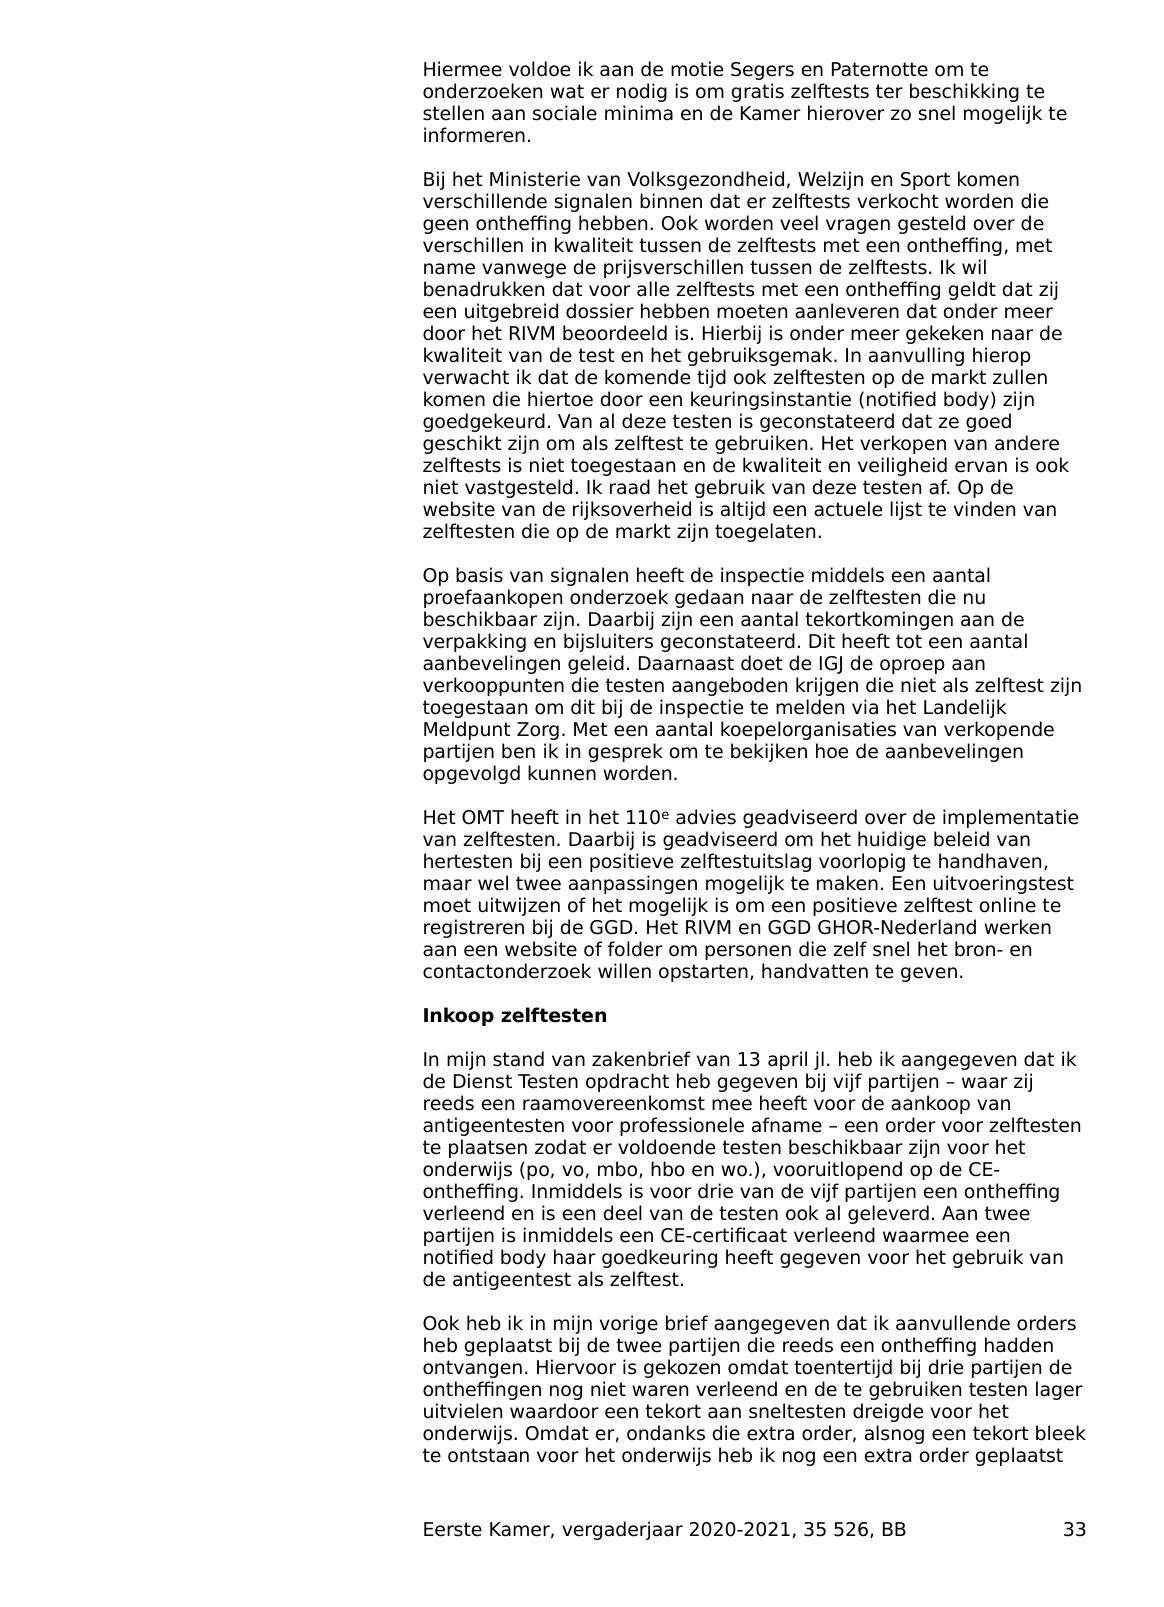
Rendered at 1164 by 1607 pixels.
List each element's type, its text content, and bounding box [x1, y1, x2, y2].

text Hiermee voldoe ik aan de motie Segers en Paternotte om te onderzoeken wat er nodig is om gratis zelftests ter beschikking te stellen aan sociale minima en de Kamer hierover zo snel mogelijk te informeren. [422, 59, 1087, 147]
text In mijn stand van zakenbrief van 13 april jl. heb ik aangegeven dat ik de Dienst Testen opdracht heb gegeven bij vijf partijen – waar zij reeds een raamovereenkomst mee heeft voor de aankoop van antigeentesten voor professionele afname – een order voor zelftesten te plaatsen zodat er voldoende testen beschikbaar zijn voor het onderwijs (po, vo, mbo, hbo en wo.), vooruitlopend op de CE-ontheffing. Inmiddels is voor drie van de vijf partijen een ontheffing verleend en is een deel van de testen ook al geleverd. Aan twee partijen is inmiddels een CE-certificaat verleend waarmee een notified body haar goedkeuring heeft gegeven voor het gebruik van de antigeentest als zelftest. [422, 1049, 1087, 1291]
text Op basis van signalen heeft de inspectie middels een aantal proefaankopen onderzoek gedaan naar de zelftesten die nu beschikbaar zijn. Daarbij zijn een aantal tekortkomingen aan de verpakking en bijsluiters geconstateerd. Dit heeft tot een aantal aanbevelingen geleid. Daarnaast doet de IGJ de oproep aan verkooppunten die testen aangeboden krijgen die niet als zelftest zijn toegestaan om dit bij de inspectie te melden via het Landelijk Meldpunt Zorg. Met een aantal koepelorganisaties van verkopende partijen ben ik in gesprek om te bekijken hoe de aanbevelingen opgevolgd kunnen worden. [422, 565, 1087, 785]
text Het OMT heeft in het 110e advies geadviseerd over de implementatie van zelftesten. Daarbij is geadviseerd om het huidige beleid van hertesten bij een positieve zelftestuitslag voorlopig te handhaven, maar wel twee aanpassingen mogelijk te maken. Een uitvoeringstest moet uitwijzen of het mogelijk is om een positieve zelftest online te registreren bij de GGD. Het RIVM en GGD GHOR-Nederland werken aan een website of folder om personen die zelf snel het bron- en contactonderzoek willen opstarten, handvatten te geven. [422, 807, 1087, 983]
text Bij het Ministerie van Volksgezondheid, Welzijn en Sport komen verschillende signalen binnen dat er zelftests verkocht worden die geen ontheffing hebben. Ook worden veel vragen gesteld over de verschillen in kwaliteit tussen de zelftests met een ontheffing, met name vanwege de prijsverschillen tussen de zelftests. Ik wil benadrukken dat voor alle zelftests met een ontheffing geldt dat zij een uitgebreid dossier hebben moeten aanleveren dat onder meer door het RIVM beoordeeld is. Hierbij is onder meer gekeken naar de kwaliteit van de test en het gebruiksgemak. In aanvulling hierop verwacht ik dat de komende tijd ook zelftesten op de markt zullen komen die hiertoe door een keuringsinstantie (notified body) zijn goedgekeurd. Van al deze testen is geconstateerd dat ze goed geschikt zijn om als zelftest te gebruiken. Het verkopen van andere zelftests is niet toegestaan en de kwaliteit en veiligheid ervan is ook niet vastgesteld. Ik raad het gebruik van deze testen af. Op de website van de rijksoverheid is altijd een actuele lijst te vinden van zelftesten die op de markt zijn toegelaten. [422, 169, 1087, 543]
subtitle Inkoop zelftesten [422, 1005, 1087, 1027]
text Ook heb ik in mijn vorige brief aangegeven dat ik aanvullende orders heb geplaatst bij de twee partijen die reeds een ontheffing hadden ontvangen. Hiervoor is gekozen omdat toentertijd bij drie partijen de ontheffingen nog niet waren verleend en de te gebruiken testen lager uitvielen waardoor een tekort aan sneltesten dreigde voor het onderwijs. Omdat er, ondanks die extra order, alsnog een tekort bleek te ontstaan voor het onderwijs heb ik nog een extra order geplaatst [422, 1313, 1087, 1467]
